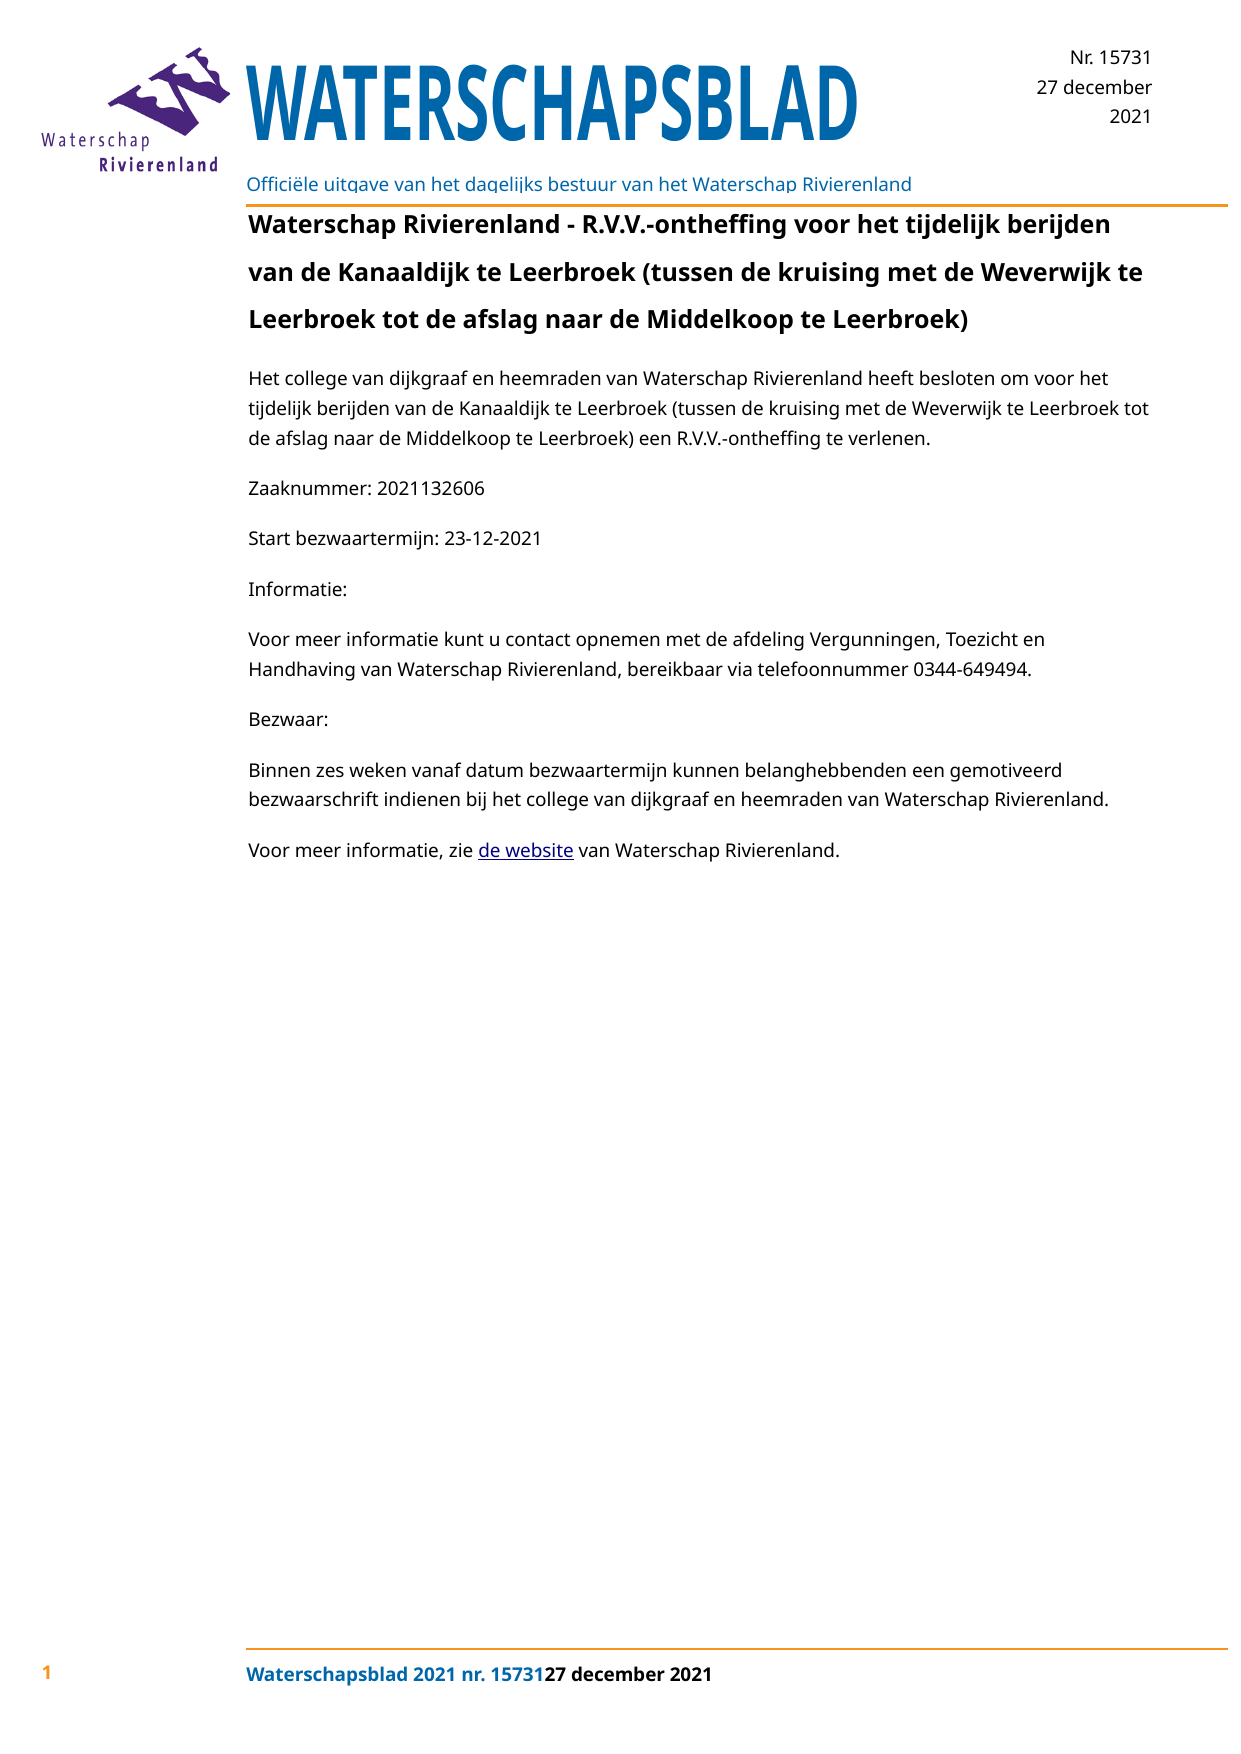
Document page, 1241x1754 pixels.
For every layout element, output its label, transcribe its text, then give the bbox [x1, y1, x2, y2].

text Bezwaar: [248, 706, 1152, 732]
text Binnen zes weken vanaf datum bezwaartermijn kunnen belanghebbenden een gemotiveerd bezwaarschrift indienen bij het college van dijkgraaf en heemraden van Waterschap Rivierenland. [248, 757, 1152, 812]
text Informatie: [248, 576, 1152, 602]
text Het college van dijkgraaf en heemraden van Waterschap Rivierenland heeft besloten om voor het tijdelijk berijden van de Kanaaldijk te Leerbroek (tussen de kruising met de Weverwijk te Leerbroek tot de afslag naar de Middelkoop te Leerbroek) een R.V.V.-ontheffing te verlenen. [248, 366, 1152, 450]
text Voor meer informatie, zie de website van Waterschap Rivierenland. [248, 837, 1152, 862]
text Waterschap Rivierenland - R.V.V.-ontheffing voor het tijdelijk berijden van de Kanaaldijk te Leerbroek (tussen de kruising met de Weverwijk te Leerbroek tot de afslag naar de Middelkoop te Leerbroek) [248, 207, 1152, 336]
text Start bezwaartermijn: 23-12-2021 [248, 526, 1152, 551]
text Zaaknummer: 2021132606 [248, 475, 1152, 501]
text Voor meer informatie kunt u contact opnemen met de afdeling Vergunningen, Toezicht en Handhaving van Waterschap Rivierenland, bereikbaar via telefoonnummer 0344-649494. [248, 626, 1152, 682]
picture [41, 47, 231, 172]
